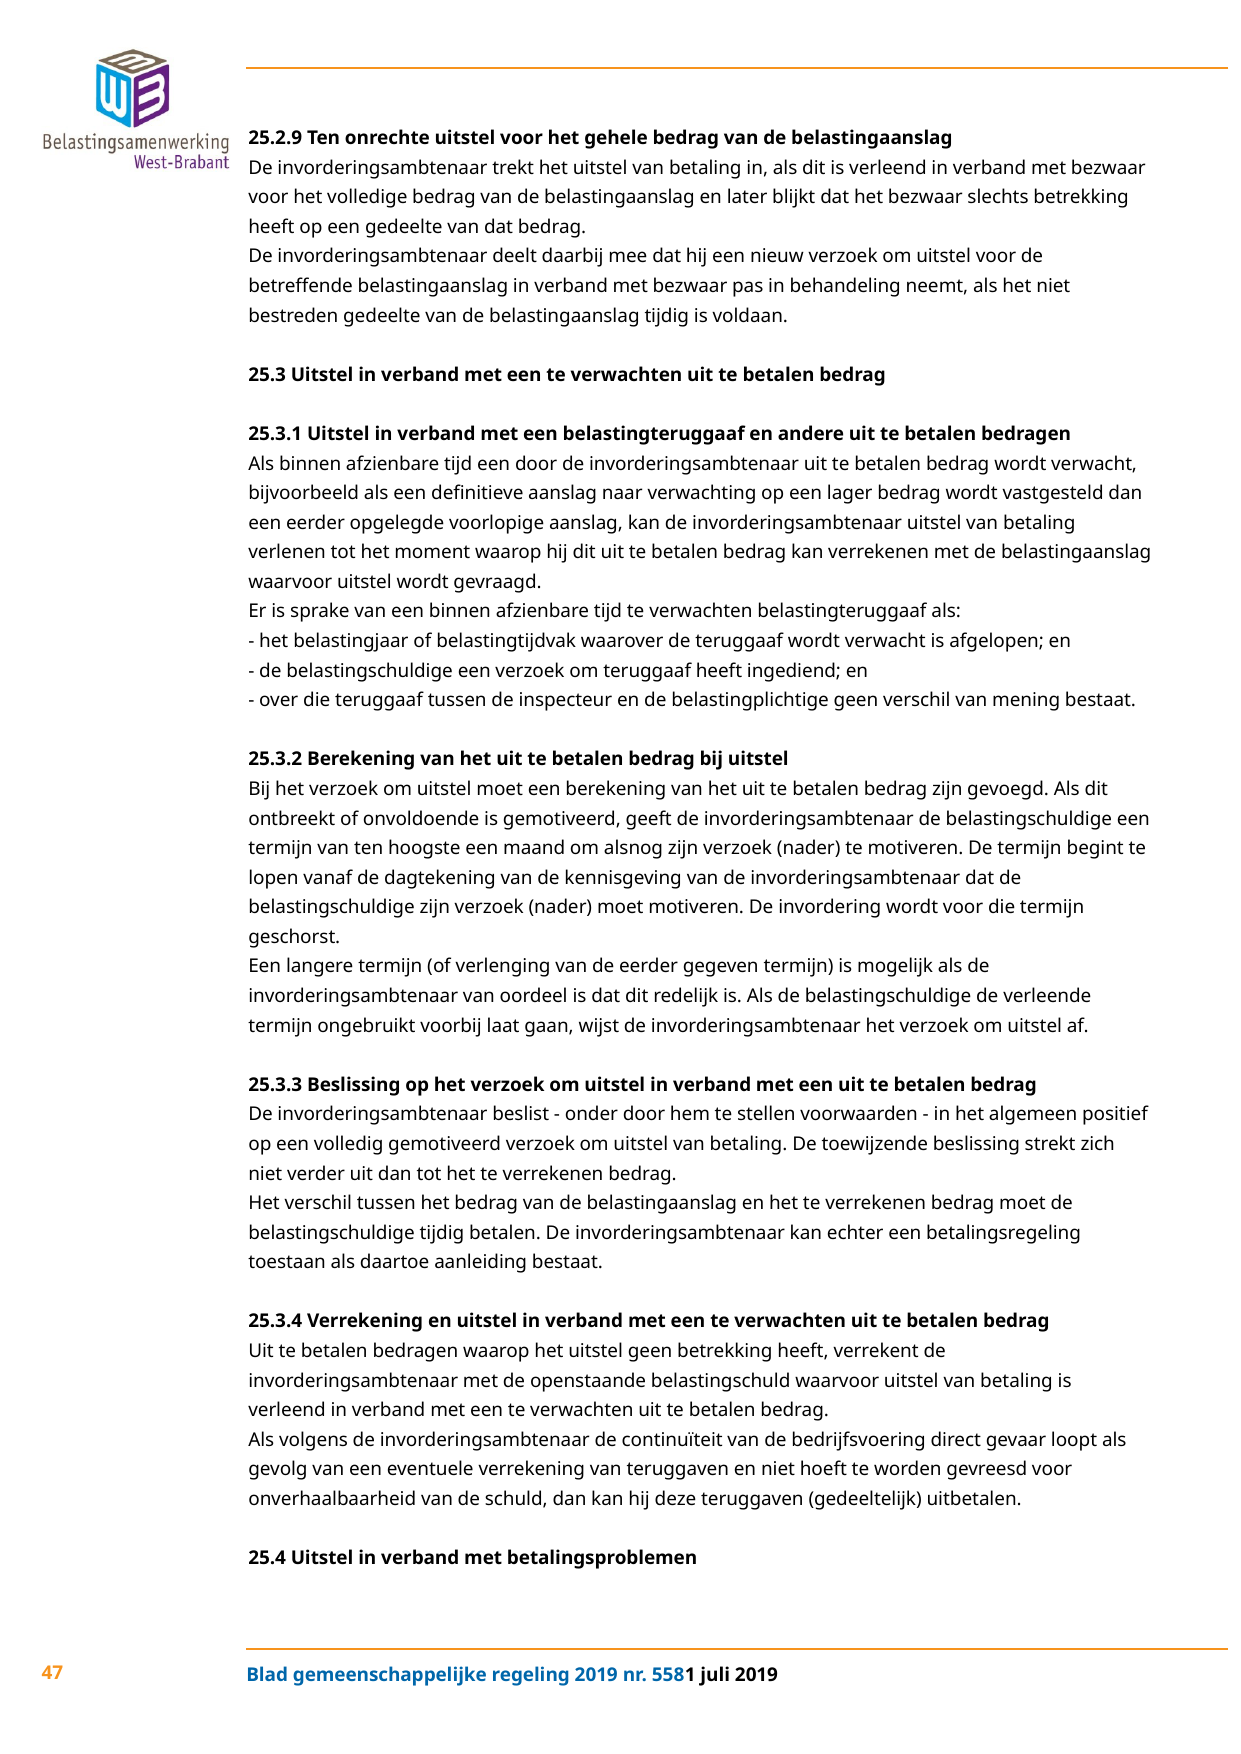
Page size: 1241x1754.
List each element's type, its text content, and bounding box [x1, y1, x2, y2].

text 25.4 Uitstel in verband met betalingsproblemen [248, 1544, 1152, 1570]
text De invorderingsambtenaar trekt het uitstel van betaling in, als dit is verleend in verband met bezwaar voor het volledige bedrag van de belastingaanslag en later blijkt dat het bezwaar slechts betrekking heeft op een gedeelte van dat bedrag. [248, 154, 1152, 239]
text Het verschil tussen het bedrag van de belastingaanslag en het te verrekenen bedrag moet de belastingschuldige tijdig betalen. De invorderingsambtenaar kan echter een betalingsregeling toestaan als daartoe aanleiding bestaat. [248, 1189, 1152, 1274]
text 25.3.3 Beslissing op het verzoek om uitstel in verband met een uit te betalen bedrag [248, 1071, 1152, 1097]
text 25.3.2 Berekening van het uit te betalen bedrag bij uitstel [248, 746, 1152, 771]
text Een langere termijn (of verlenging van de eerder gegeven termijn) is mogelijk als de invorderingsambtenaar van oordeel is dat dit redelijk is. Als de belastingschuldige de verleende termijn ongebruikt voorbij laat gaan, wijst de invorderingsambtenaar het verzoek om uitstel af. [248, 953, 1152, 1038]
text 25.3.4 Verrekening en uitstel in verband met een te verwachten uit te betalen bedrag [248, 1308, 1152, 1333]
text Als volgens de invorderingsambtenaar de continuïteit van de bedrijfsvoering direct gevaar loopt als gevolg van een eventuele verrekening van teruggaven en niet hoeft te worden gevreesd voor onverhaalbaarheid van de schuld, dan kan hij deze teruggaven (gedeeltelijk) uitbetalen. [248, 1426, 1152, 1511]
text Er is sprake van een binnen afzienbare tijd te verwachten belastingteruggaaf als: [248, 598, 1152, 623]
text 25.3 Uitstel in verband met een te verwachten uit te betalen bedrag [248, 361, 1152, 387]
text - de belastingschuldige een verzoek om teruggaaf heeft ingediend; en [248, 657, 1152, 683]
text Uit te betalen bedragen waarop het uitstel geen betrekking heeft, verrekent de invorderingsambtenaar met de openstaande belastingschuld waarvoor uitstel van betaling is verleend in verband met een te verwachten uit te betalen bedrag. [248, 1337, 1152, 1422]
text Bij het verzoek om uitstel moet een berekening van het uit te betalen bedrag zijn gevoegd. Als dit ontbreekt of onvoldoende is gemotiveerd, geeft de invorderingsambtenaar de belastingschuldige een termijn van ten hoogste een maand om alsnog zijn verzoek (nader) te motiveren. De termijn begint te lopen vanaf de dagtekening van de kennisgeving van de invorderingsambtenaar dat de belastingschuldige zijn verzoek (nader) moet motiveren. De invordering wordt voor die termijn geschorst. [248, 775, 1152, 949]
text De invorderingsambtenaar deelt daarbij mee dat hij een nieuw verzoek om uitstel voor de betreffende belastingaanslag in verband met bezwaar pas in behandeling neemt, als het niet bestreden gedeelte van de belastingaanslag tijdig is voldaan. [248, 243, 1152, 328]
picture [41, 47, 231, 172]
text De invorderingsambtenaar beslist - onder door hem te stellen voorwaarden - in het algemeen positief op een volledig gemotiveerd verzoek om uitstel van betaling. De toewijzende beslissing strekt zich niet verder uit dan tot het te verrekenen bedrag. [248, 1101, 1152, 1186]
text 25.2.9 Ten onrechte uitstel voor het gehele bedrag van de belastingaanslag [248, 124, 1152, 150]
text 25.3.1 Uitstel in verband met een belastingteruggaaf en andere uit te betalen bedragen [248, 420, 1152, 446]
text - over die teruggaaf tussen de inspecteur en de belastingplichtige geen verschil van mening bestaat. [248, 686, 1152, 712]
text Als binnen afzienbare tijd een door de invorderingsambtenaar uit te betalen bedrag wordt verwacht, bijvoorbeeld als een definitieve aanslag naar verwachting op een lager bedrag wordt vastgesteld dan een eerder opgelegde voorlopige aanslag, kan de invorderingsambtenaar uitstel van betaling verlenen tot het moment waarop hij dit uit te betalen bedrag kan verrekenen met de belastingaanslag waarvoor uitstel wordt gevraagd. [248, 450, 1152, 594]
text - het belastingjaar of belastingtijdvak waarover de teruggaaf wordt verwacht is afgelopen; en [248, 627, 1152, 653]
